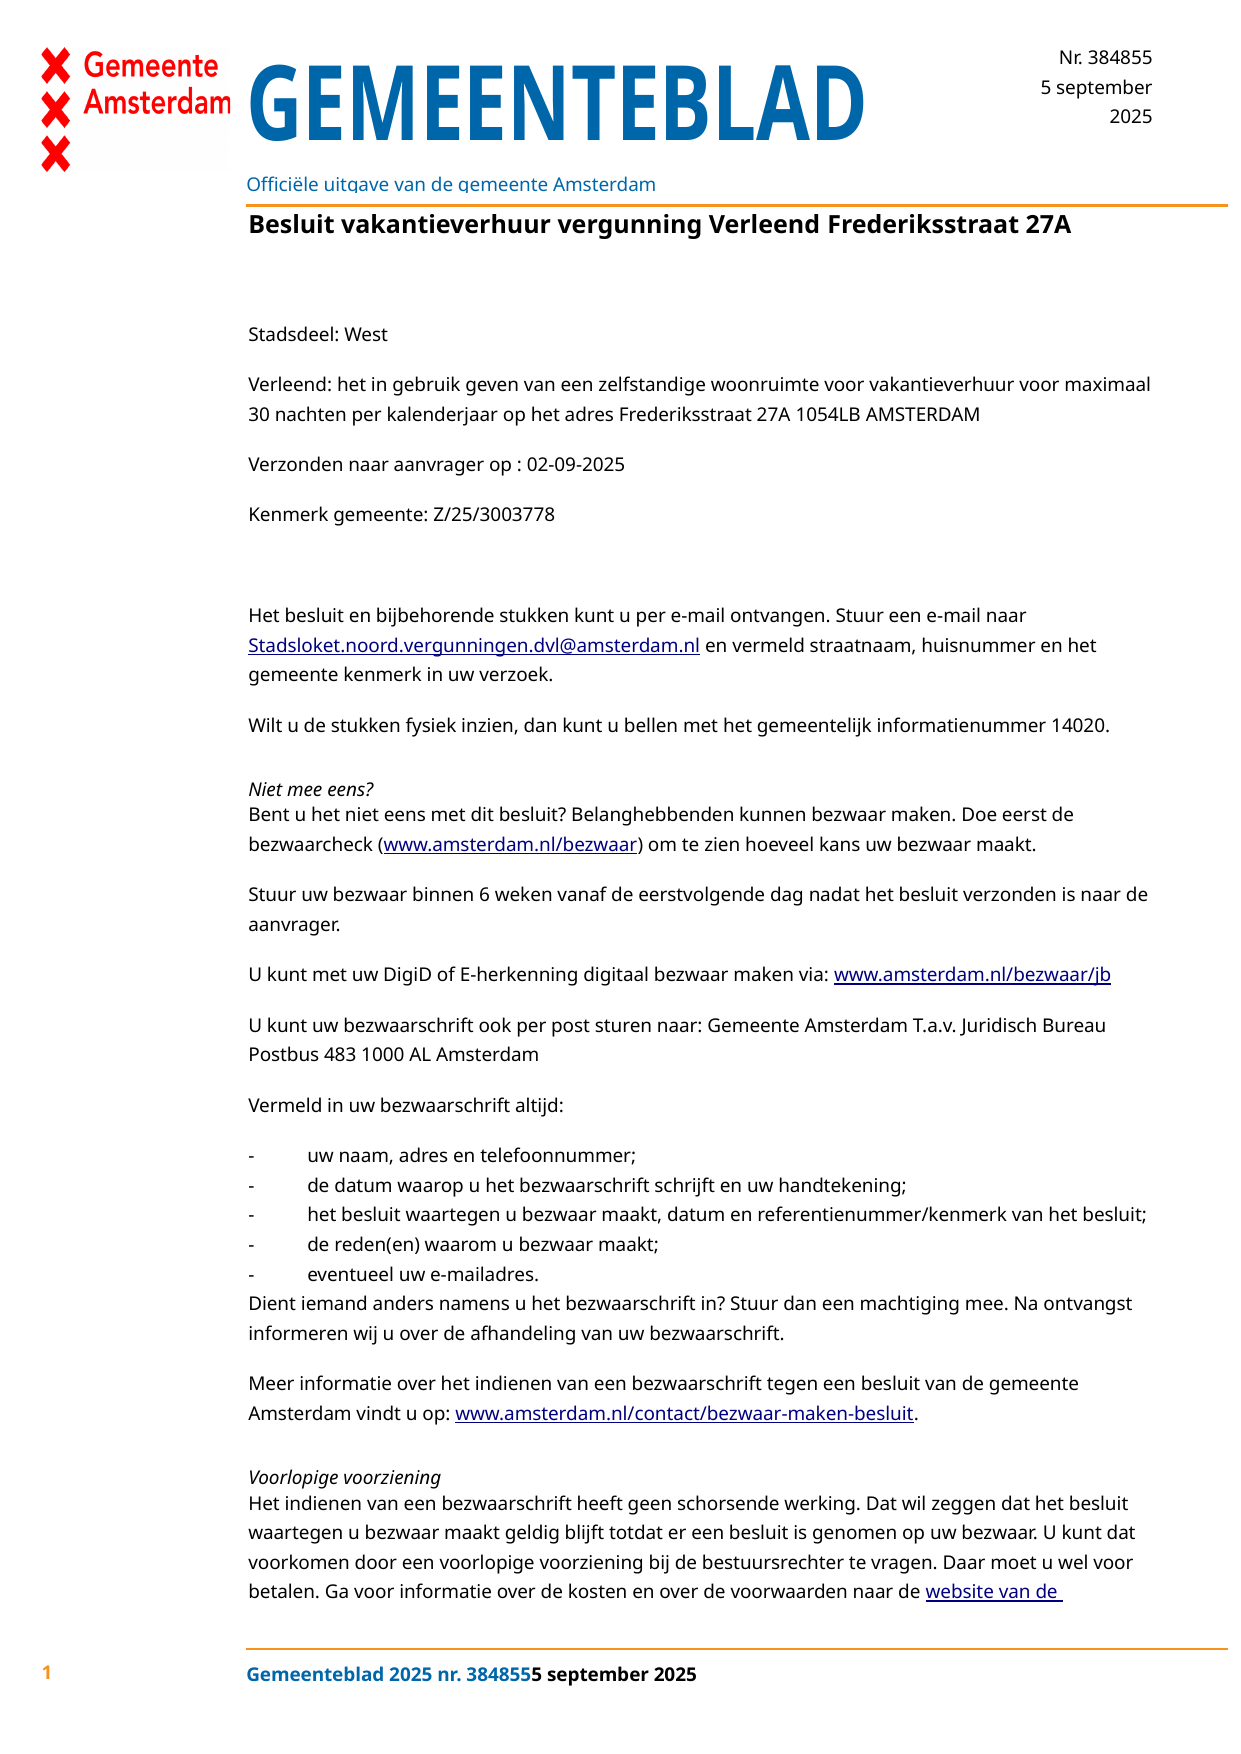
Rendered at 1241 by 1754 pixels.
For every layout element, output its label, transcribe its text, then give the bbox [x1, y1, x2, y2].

list het besluit waartegen u bezwaar maakt, datum en referentienummer/kenmerk van het besluit; [248, 1202, 1152, 1227]
text Meer informatie over het indienen van een bezwaarschrift tegen een besluit van de gemeente Amsterdam vindt u op: www.amsterdam.nl/contact/bezwaar-maken-besluit. [248, 1370, 1152, 1426]
text Het besluit en bijbehorende stukken kunt u per e-mail ontvangen. Stuur een e-mail naar Stadsloket.noord.vergunningen.dvl@amsterdam.nl en vermeld straatnaam, huisnummer en het gemeente kenmerk in uw verzoek. [248, 602, 1152, 687]
list eventueel uw e-mailadres. [248, 1261, 1152, 1287]
text U kunt uw bezwaarschrift ook per post sturen naar: Gemeente Amsterdam T.a.v. Juridisch Bureau Postbus 483 1000 AL Amsterdam [248, 1012, 1152, 1067]
text Dient iemand anders namens u het bezwaarschrift in? Stuur dan een machtiging mee. Na ontvangst informeren wij u over de afhandeling van uw bezwaarschrift. [248, 1290, 1152, 1346]
text Het indienen van een bezwaarschrift heeft geen schorsende werking. Dat wil zeggen dat het besluit waartegen u bezwaar maakt geldig blijft totdat er een besluit is genomen op uw bezwaar. U kunt dat voorkomen door een voorlopige voorziening bij de bestuursrechter te vragen. Daar moet u wel voor betalen. Ga voor informatie over de kosten en over de voorwaarden naar de website van de [248, 1490, 1152, 1604]
text Stadsdeel: West [248, 321, 1152, 346]
text Niet mee eens? [248, 776, 1152, 802]
text Vermeld in uw bezwaarschrift altijd: [248, 1092, 1152, 1118]
text Voorlopige voorziening [248, 1464, 1152, 1490]
text Besluit vakantieverhuur vergunning Verleend Frederiksstraat 27A [248, 207, 1152, 241]
list de reden(en) waarom u bezwaar maakt; [248, 1231, 1152, 1257]
list uw naam, adres en telefoonnummer; [248, 1142, 1152, 1168]
text Stuur uw bezwaar binnen 6 weken vanaf de eerstvolgende dag nadat het besluit verzonden is naar de aanvrager. [248, 882, 1152, 937]
text Wilt u de stukken fysiek inzien, dan kunt u bellen met het gemeentelijk informatienummer 14020. [248, 712, 1152, 738]
text Kenmerk gemeente: Z/25/3003778 [248, 502, 1152, 527]
text U kunt met uw DigiD of E-herkenning digitaal bezwaar maken via: www.amsterdam.nl/bezwaar/jb [248, 962, 1152, 987]
text Bent u het niet eens met dit besluit? Belanghebbenden kunnen bezwaar maken. Doe eerst de bezwaarcheck (www.amsterdam.nl/bezwaar) om te zien hoeveel kans uw bezwaar maakt. [248, 802, 1152, 857]
picture [41, 47, 231, 172]
text Verleend: het in gebruik geven van een zelfstandige woonruimte voor vakantieverhuur voor maximaal 30 nachten per kalenderjaar op het adres Frederiksstraat 27A 1054LB AMSTERDAM [248, 371, 1152, 426]
list de datum waarop u het bezwaarschrift schrijft en uw handtekening; [248, 1172, 1152, 1198]
text Verzonden naar aanvrager op : 02-09-2025 [248, 451, 1152, 477]
